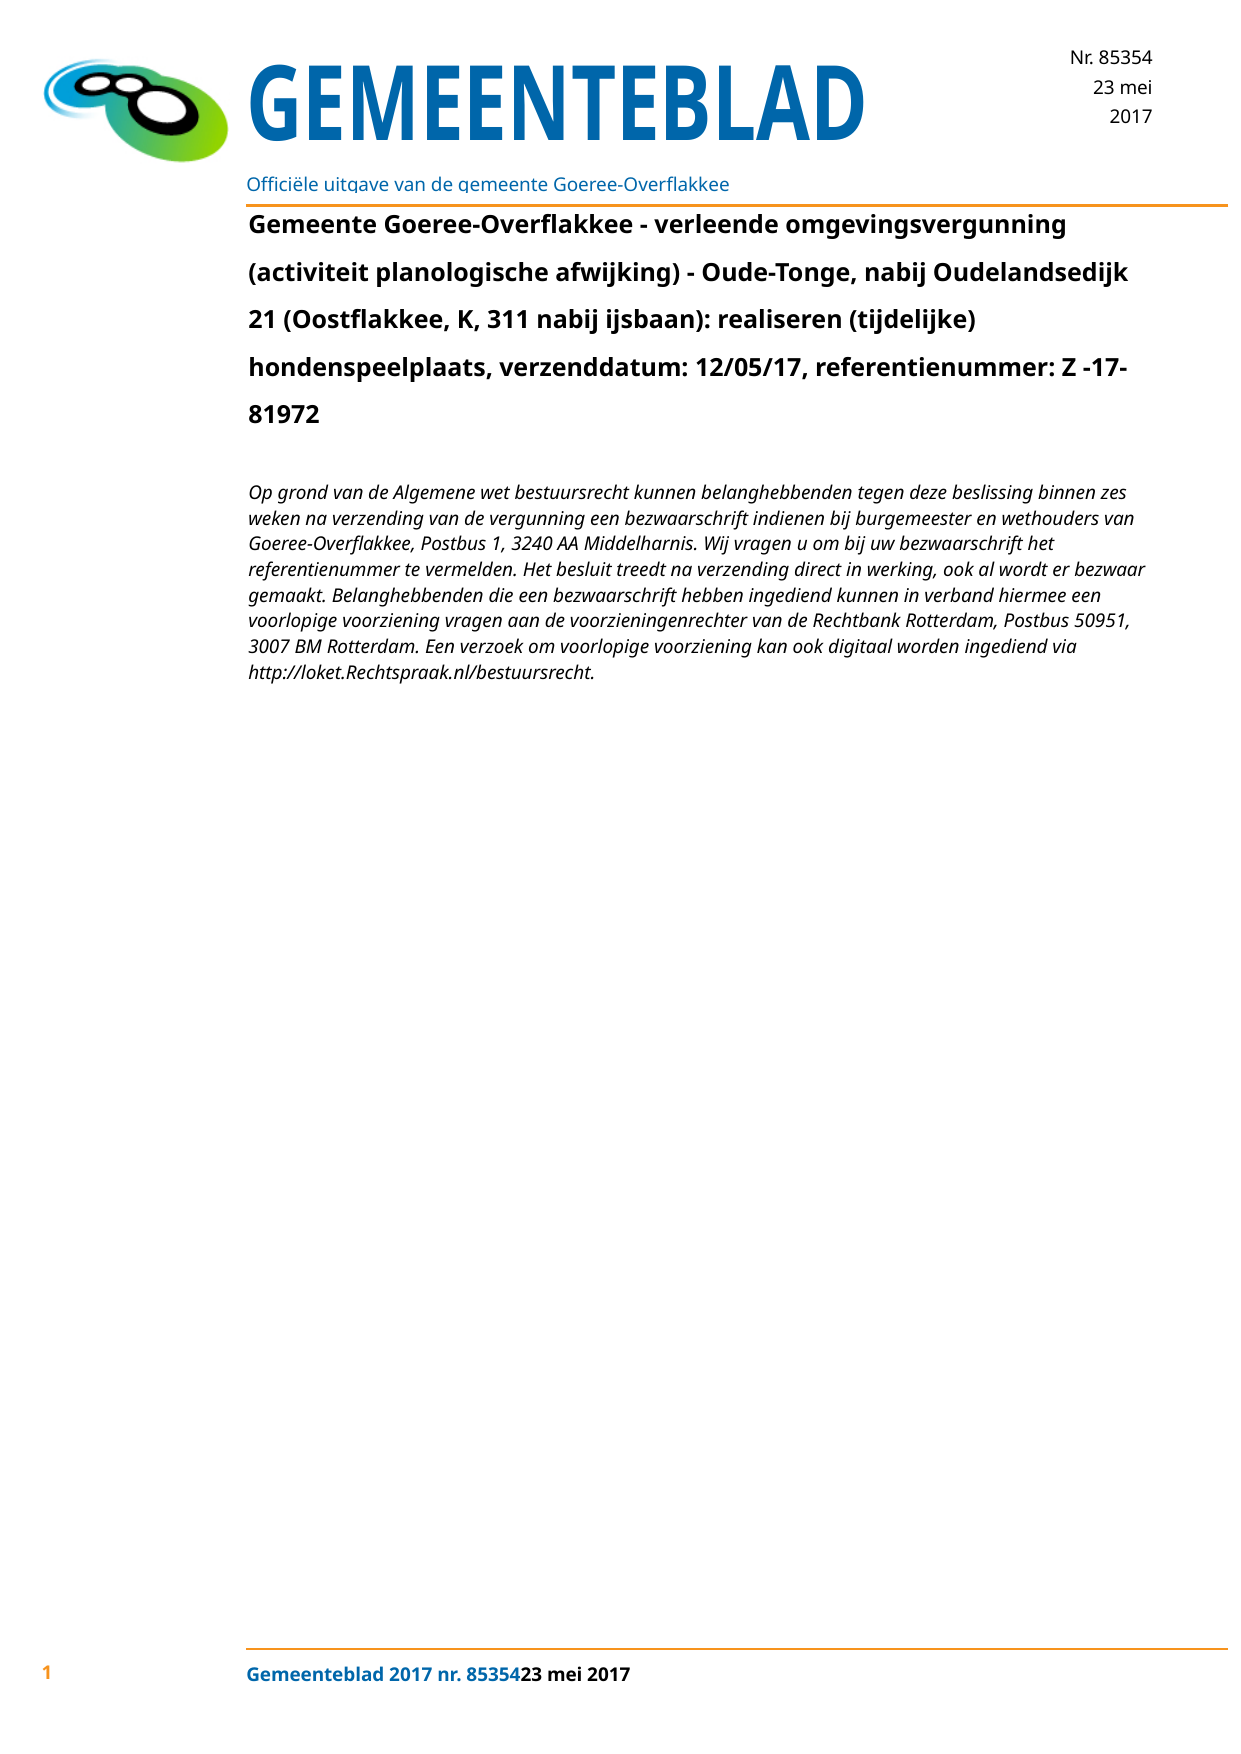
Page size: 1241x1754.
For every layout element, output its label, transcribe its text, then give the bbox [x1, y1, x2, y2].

text Gemeente Goeree-Overflakkee - verleende omgevingsvergunning (activiteit planologische afwijking) - Oude-Tonge, nabij Oudelandsedijk 21 (Oostflakkee, K, 311 nabij ijsbaan): realiseren (tijdelijke) hondenspeelplaats, verzenddatum: 12/05/17, referentienummer: Z -17-81972 [248, 207, 1152, 431]
picture [41, 47, 231, 172]
text Op grond van de Algemene wet bestuursrecht kunnen belanghebbenden tegen deze beslissing binnen zes weken na verzending van de vergunning een bezwaarschrift indienen bij burgemeester en wethouders van Goeree-Overflakkee, Postbus 1, 3240 AA Middelharnis. Wij vragen u om bij uw bezwaarschrift het referentienummer te vermelden. Het besluit treedt na verzending direct in werking, ook al wordt er bezwaar gemaakt. Belanghebbenden die een bezwaarschrift hebben ingediend kunnen in verband hiermee een voorlopige voorziening vragen aan de voorzieningenrechter van de Rechtbank Rotterdam, Postbus 50951, 3007 BM Rotterdam. Een verzoek om voorlopige voorziening kan ook digitaal worden ingediend via http://loket.Rechtspraak.nl/bestuursrecht. [248, 479, 1152, 685]
